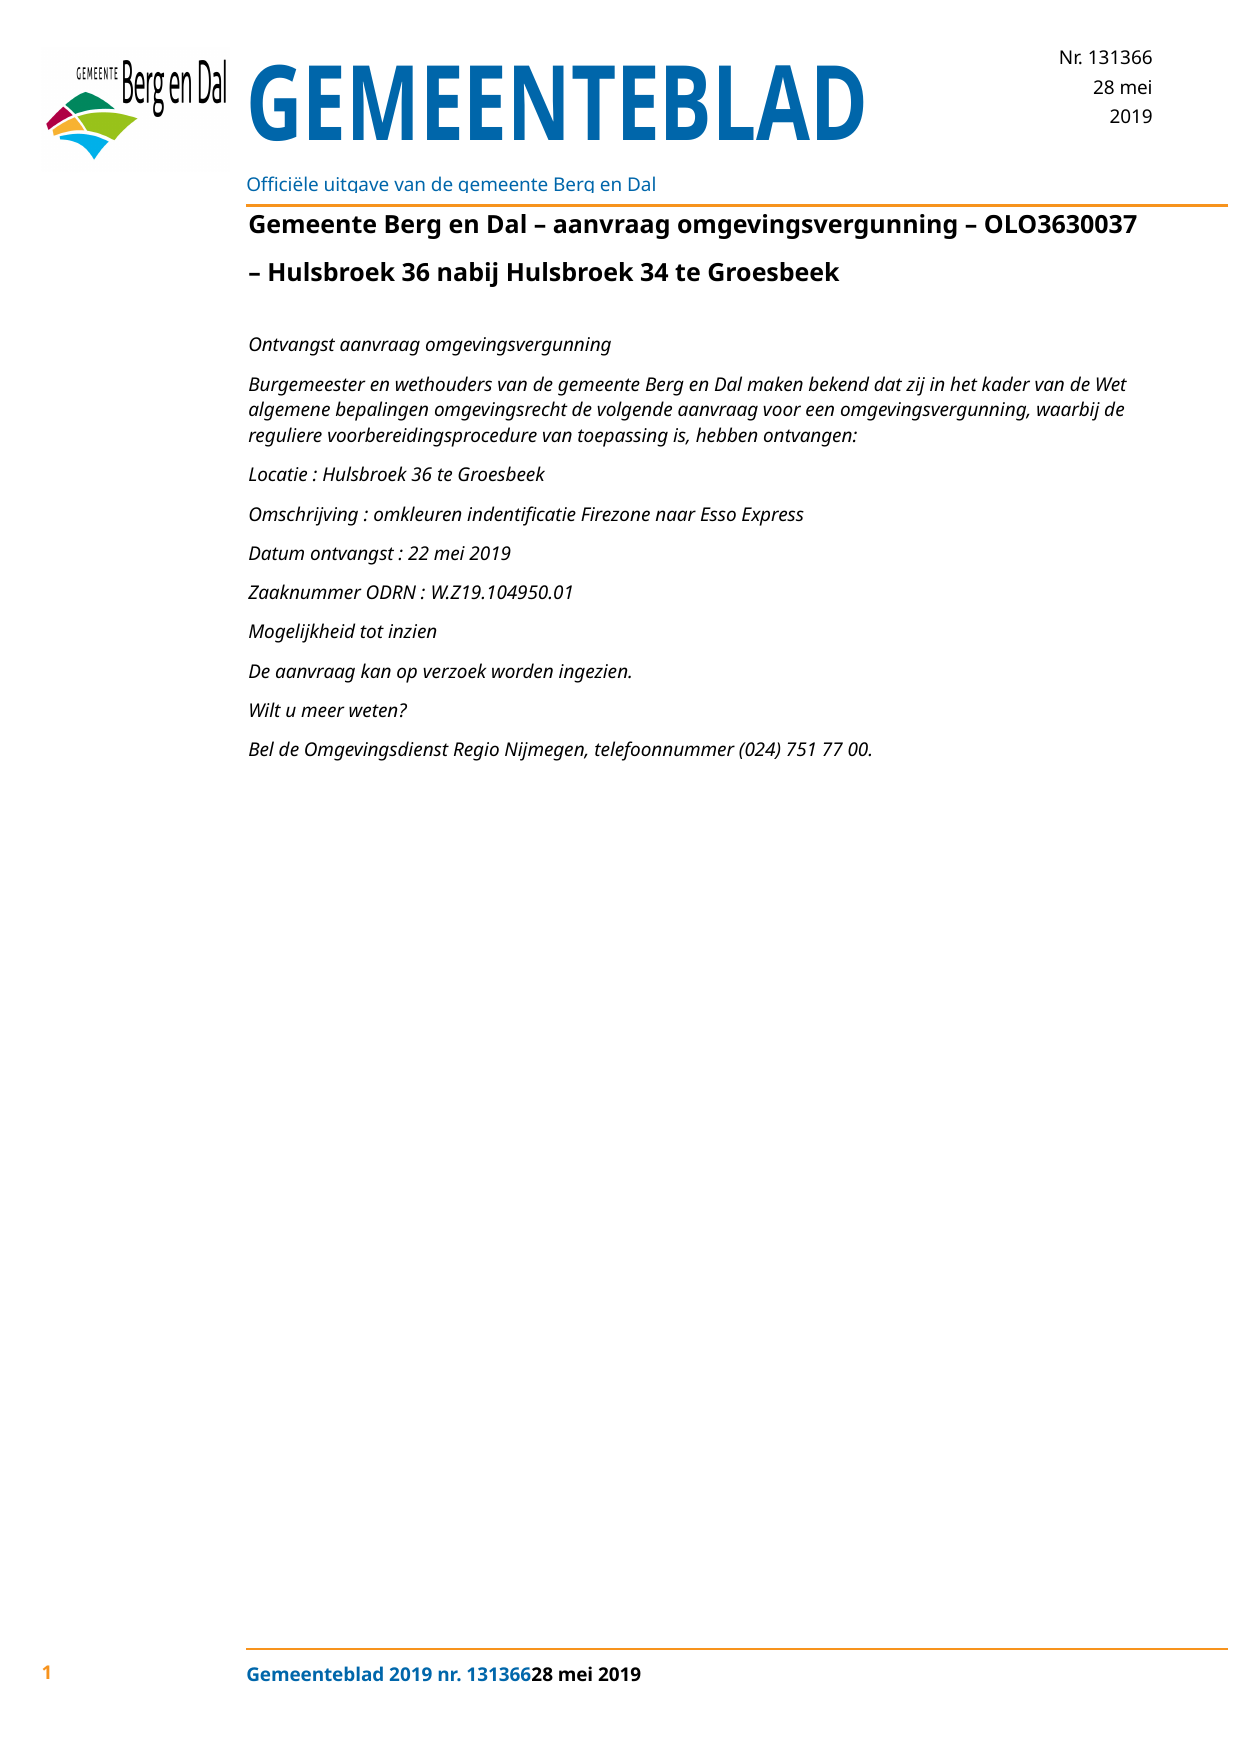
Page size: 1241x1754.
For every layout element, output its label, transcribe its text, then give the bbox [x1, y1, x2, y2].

text Wilt u meer weten? [248, 697, 1152, 723]
text De aanvraag kan op verzoek worden ingezien. [248, 658, 1152, 683]
text Locatie : Hulsbroek 36 te Groesbeek [248, 461, 1152, 487]
text Burgemeester en wethouders van de gemeente Berg en Dal maken bekend dat zij in het kader van de Wet algemene bepalingen omgevingsrecht de volgende aanvraag voor een omgevingsvergunning, waarbij de reguliere voorbereidingsprocedure van toepassing is, hebben ontvangen: [248, 371, 1152, 448]
text Gemeente Berg en Dal – aanvraag omgevingsvergunning – OLO3630037 – Hulsbroek 36 nabij Hulsbroek 34 te Groesbeek [248, 207, 1152, 288]
text Mogelijkheid tot inzien [248, 618, 1152, 644]
text Datum ontvangst : 22 mei 2019 [248, 540, 1152, 566]
text Omschrijving : omkleuren indentificatie Firezone naar Esso Express [248, 501, 1152, 526]
picture [41, 47, 231, 172]
text Zaaknummer ODRN : W.Z19.104950.01 [248, 579, 1152, 605]
text Ontvangst aanvraag omgevingsvergunning [248, 331, 1152, 357]
text Bel de Omgevingsdienst Regio Nijmegen, telefoonnummer (024) 751 77 00. [248, 736, 1152, 762]
